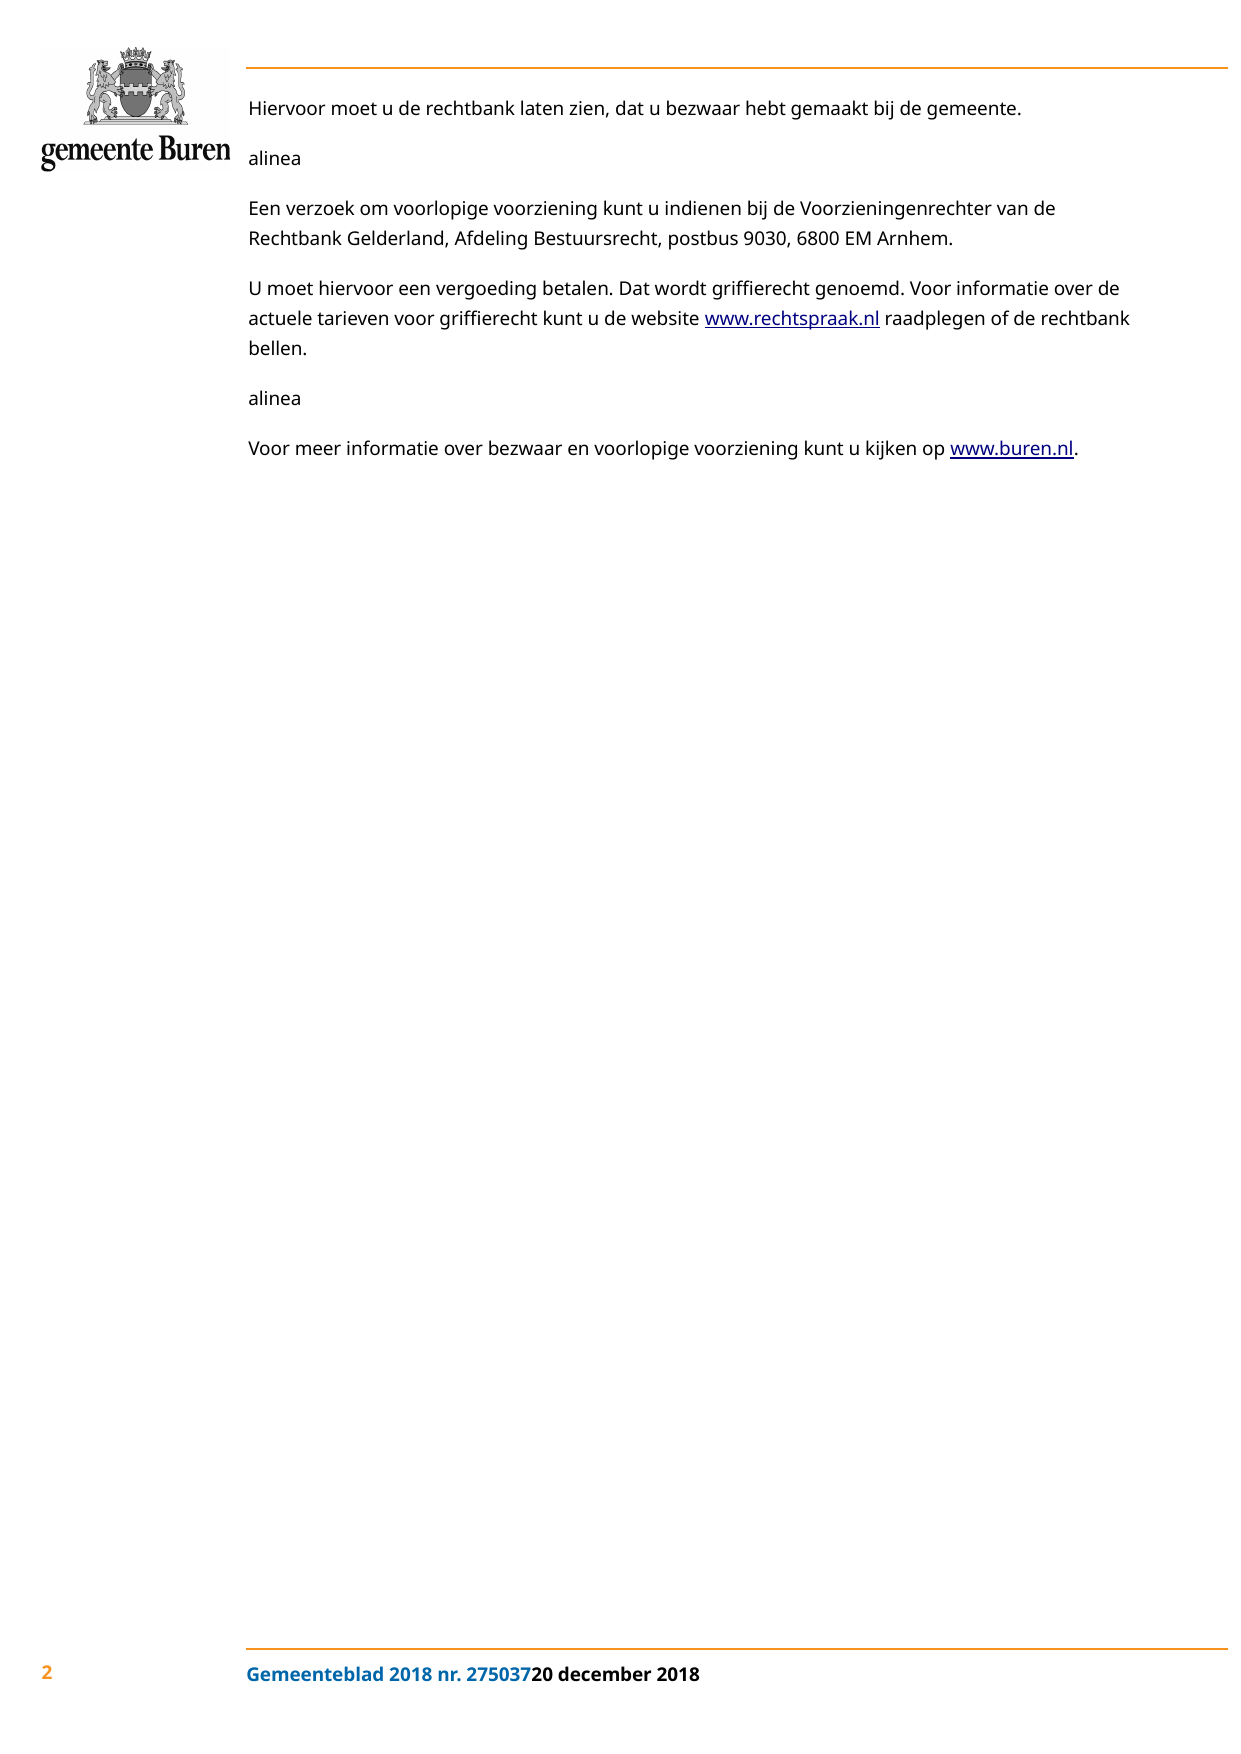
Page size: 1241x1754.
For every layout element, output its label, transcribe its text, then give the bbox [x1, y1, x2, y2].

picture [41, 47, 231, 172]
text U moet hiervoor een vergoeding betalen. Dat wordt griffierecht genoemd. Voor informatie over de actuele tarieven voor griffierecht kunt u de website www.rechtspraak.nl raadplegen of de rechtbank bellen. [248, 276, 1152, 361]
text alinea­ [248, 145, 1152, 171]
text Een verzoek om voorlopige voorziening kunt u indienen bij de Voorzieningenrechter van de Rechtbank Gelderland, Afdeling Bestuursrecht, postbus 9030, 6800 EM Arnhem. [248, 196, 1152, 251]
text Voor meer informatie over bezwaar en voorlopige voorziening kunt u kijken op www.buren.nl. [248, 436, 1152, 461]
text Hiervoor moet u de rechtbank laten zien, dat u bezwaar hebt gemaakt bij de gemeente. [248, 95, 1152, 121]
text alinea­ [248, 385, 1152, 411]
